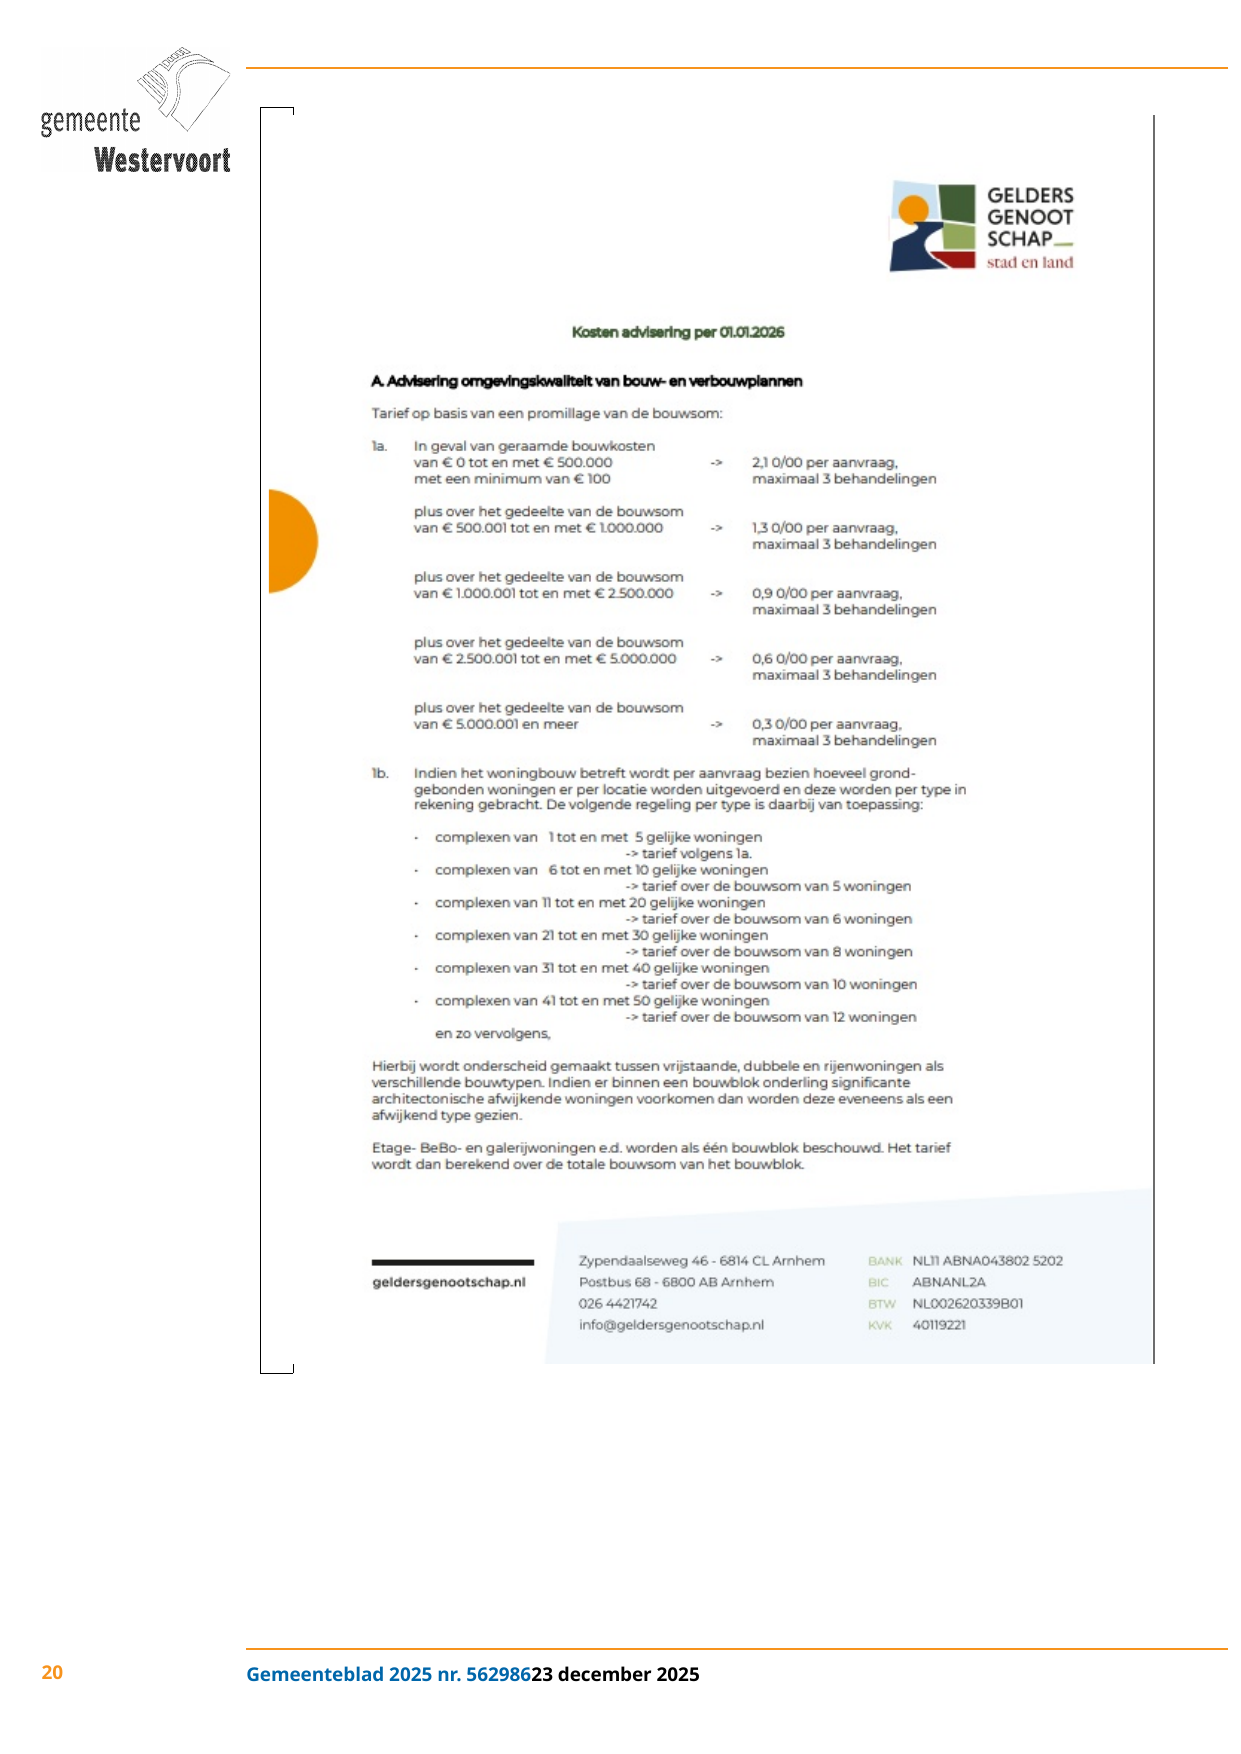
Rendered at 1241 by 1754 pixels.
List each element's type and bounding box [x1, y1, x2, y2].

picture [268, 115, 1155, 1364]
picture [41, 47, 231, 172]
